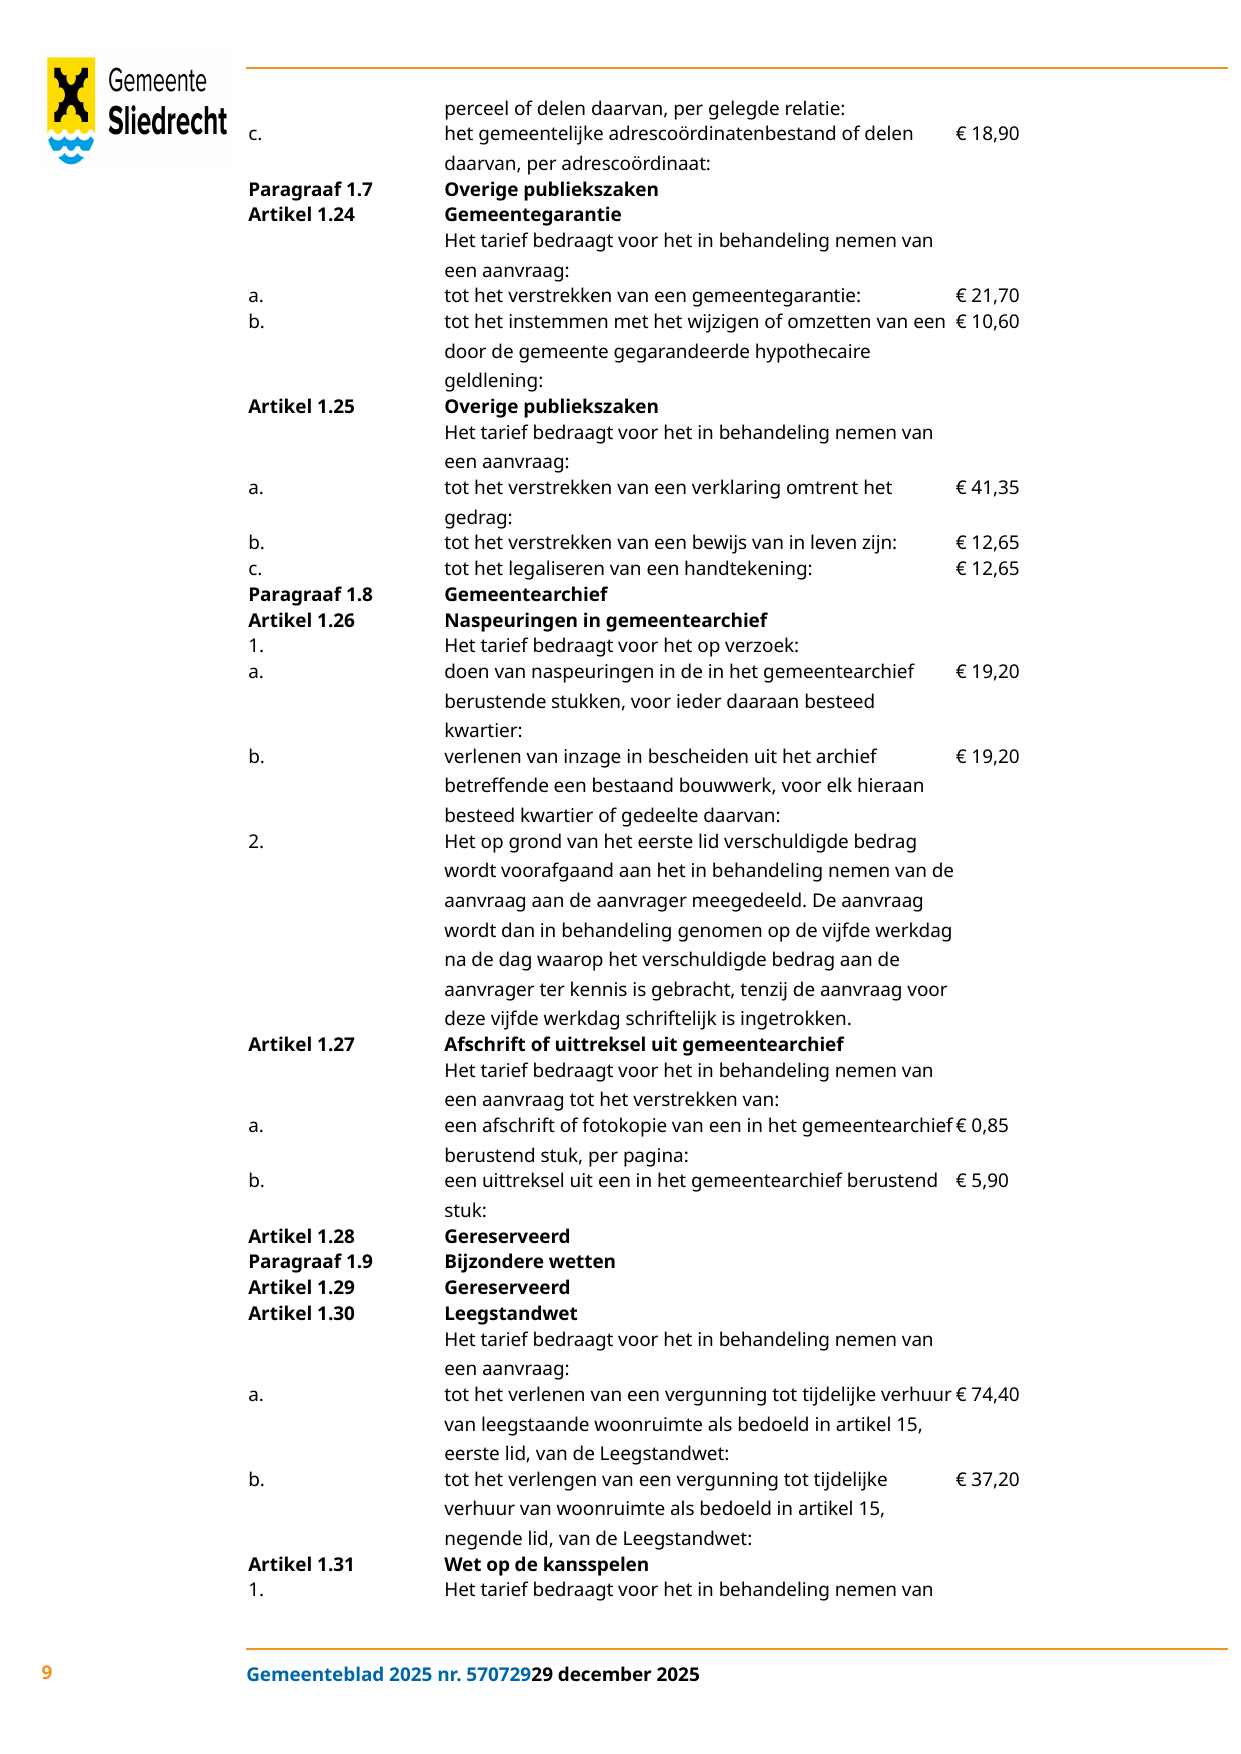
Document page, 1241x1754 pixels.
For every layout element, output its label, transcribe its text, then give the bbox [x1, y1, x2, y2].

table_cell tot het instemmen met het wijzigen of omzetten van een door de gemeente gegarandeerde hypothecaire geldlening: [444, 308, 956, 393]
table_cell [956, 227, 1152, 283]
table_cell [956, 95, 1152, 121]
table_cell b. [248, 743, 444, 828]
table_cell b. [248, 1168, 444, 1223]
table_cell tot het verlengen van een vergunning tot tijdelijke verhuur van woonruimte als bedoeld in artikel 15, negende lid, van de Leegstandwet: [444, 1466, 956, 1551]
table_cell een afschrift of fotokopie van een in het gemeentearchief berustend stuk, per pagina: [444, 1112, 956, 1168]
table_cell verlenen van inzage in bescheiden uit het archief betreffende een bestaand bouwwerk, voor elk hieraan besteed kwartier of gedeelte daarvan: [444, 743, 956, 828]
table_cell € 37,20 [956, 1466, 1152, 1551]
table_cell Paragraaf 1.7 [248, 176, 444, 202]
table_cell tot het verstrekken van een bewijs van in leven zijn: [444, 530, 956, 555]
table_cell [956, 828, 1152, 1031]
table_cell b. [248, 308, 444, 393]
table_cell Overige publiekszaken [444, 393, 956, 419]
table_cell [956, 1577, 1152, 1602]
table_cell Het op grond van het eerste lid verschuldigde bedrag wordt voorafgaand aan het in behandeling nemen van de aanvraag aan de aanvrager meegedeeld. De aanvraag wordt dan in behandeling genomen op de vijfde werkdag na de dag waarop het verschuldigde bedrag aan de aanvrager ter kennis is gebracht, tenzij de aanvraag voor deze vijfde werkdag schriftelijk is ingetrokken. [444, 828, 956, 1031]
table_cell a. [248, 1381, 444, 1466]
table_cell Artikel 1.29 [248, 1274, 444, 1300]
table_cell Afschrift of uittreksel uit gemeentearchief [444, 1031, 956, 1057]
table_cell Gemeentearchief [444, 581, 956, 607]
table_cell a. [248, 1112, 444, 1168]
table_cell Het tarief bedraagt voor het in behandeling nemen van een aanvraag: [444, 1326, 956, 1381]
table_cell [248, 227, 444, 283]
table_cell Het tarief bedraagt voor het in behandeling nemen van een aanvraag: [444, 419, 956, 474]
table_cell Artikel 1.31 [248, 1551, 444, 1577]
table_cell [956, 1031, 1152, 1057]
table_cell € 12,65 [956, 530, 1152, 555]
table_cell perceel of delen daarvan, per gelegde relatie: [444, 95, 956, 121]
table_cell Bijzondere wetten [444, 1249, 956, 1274]
table_cell [956, 1300, 1152, 1326]
table_cell [956, 1274, 1152, 1300]
table_cell [956, 176, 1152, 202]
table_cell Wet op de kansspelen [444, 1551, 956, 1577]
table_cell 2. [248, 828, 444, 1031]
table_cell b. [248, 530, 444, 555]
table_cell Gereserveerd [444, 1223, 956, 1249]
table_cell € 19,20 [956, 658, 1152, 743]
table_cell € 18,90 [956, 121, 1152, 176]
table_cell a. [248, 658, 444, 743]
table_cell [956, 1551, 1152, 1577]
table_cell [248, 1326, 444, 1381]
table_cell tot het verlenen van een vergunning tot tijdelijke verhuur van leegstaande woonruimte als bedoeld in artikel 15, eerste lid, van de Leegstandwet: [444, 1381, 956, 1466]
table_cell € 10,60 [956, 308, 1152, 393]
table_cell [956, 202, 1152, 227]
table_cell Het tarief bedraagt voor het in behandeling nemen van een aanvraag tot het verstrekken van: [444, 1057, 956, 1112]
table_cell [956, 1249, 1152, 1274]
table_cell b. [248, 1466, 444, 1551]
table_cell € 12,65 [956, 555, 1152, 581]
table_cell [248, 95, 444, 121]
table_cell tot het verstrekken van een verklaring omtrent het gedrag: [444, 474, 956, 529]
table_cell € 0,85 [956, 1112, 1152, 1168]
table_cell [956, 581, 1152, 607]
table_cell Het tarief bedraagt voor het op verzoek: [444, 633, 956, 658]
table_cell 1. [248, 1577, 444, 1602]
table_cell een uittreksel uit een in het gemeentearchief berustend stuk: [444, 1168, 956, 1223]
table_cell Artikel 1.28 [248, 1223, 444, 1249]
table_cell Artikel 1.27 [248, 1031, 444, 1057]
table_cell Naspeuringen in gemeentearchief [444, 607, 956, 632]
table_cell [248, 419, 444, 474]
table_cell Gereserveerd [444, 1274, 956, 1300]
table_cell Artikel 1.24 [248, 202, 444, 227]
table_cell [956, 393, 1152, 419]
table_cell Het tarief bedraagt voor het in behandeling nemen van [444, 1577, 956, 1602]
table_cell € 74,40 [956, 1381, 1152, 1466]
table_cell c. [248, 121, 444, 176]
table_cell doen van naspeuringen in de in het gemeentearchief berustende stukken, voor ieder daaraan besteed kwartier: [444, 658, 956, 743]
table_cell [248, 1057, 444, 1112]
table_cell [956, 633, 1152, 658]
table_cell Artikel 1.30 [248, 1300, 444, 1326]
table_cell [956, 1223, 1152, 1249]
table_cell € 41,35 [956, 474, 1152, 529]
picture [41, 47, 231, 172]
table_cell [956, 1057, 1152, 1112]
table_cell Artikel 1.26 [248, 607, 444, 632]
table_cell 1. [248, 633, 444, 658]
table_cell [956, 1326, 1152, 1381]
table_cell Overige publiekszaken [444, 176, 956, 202]
table_cell Paragraaf 1.8 [248, 581, 444, 607]
table_cell a. [248, 283, 444, 308]
table_cell [956, 419, 1152, 474]
table_cell tot het verstrekken van een gemeentegarantie: [444, 283, 956, 308]
table_cell Gemeentegarantie [444, 202, 956, 227]
table_cell tot het legaliseren van een handtekening: [444, 555, 956, 581]
table_cell Artikel 1.25 [248, 393, 444, 419]
table_cell c. [248, 555, 444, 581]
table_cell € 5,90 [956, 1168, 1152, 1223]
table_cell a. [248, 474, 444, 529]
table_cell het gemeentelijke adrescoördinatenbestand of delen daarvan, per adrescoördinaat: [444, 121, 956, 176]
table_cell Paragraaf 1.9 [248, 1249, 444, 1274]
table_cell Het tarief bedraagt voor het in behandeling nemen van een aanvraag: [444, 227, 956, 283]
table_cell € 21,70 [956, 283, 1152, 308]
table_cell [956, 607, 1152, 632]
table_cell € 19,20 [956, 743, 1152, 828]
table_cell Leegstandwet [444, 1300, 956, 1326]
